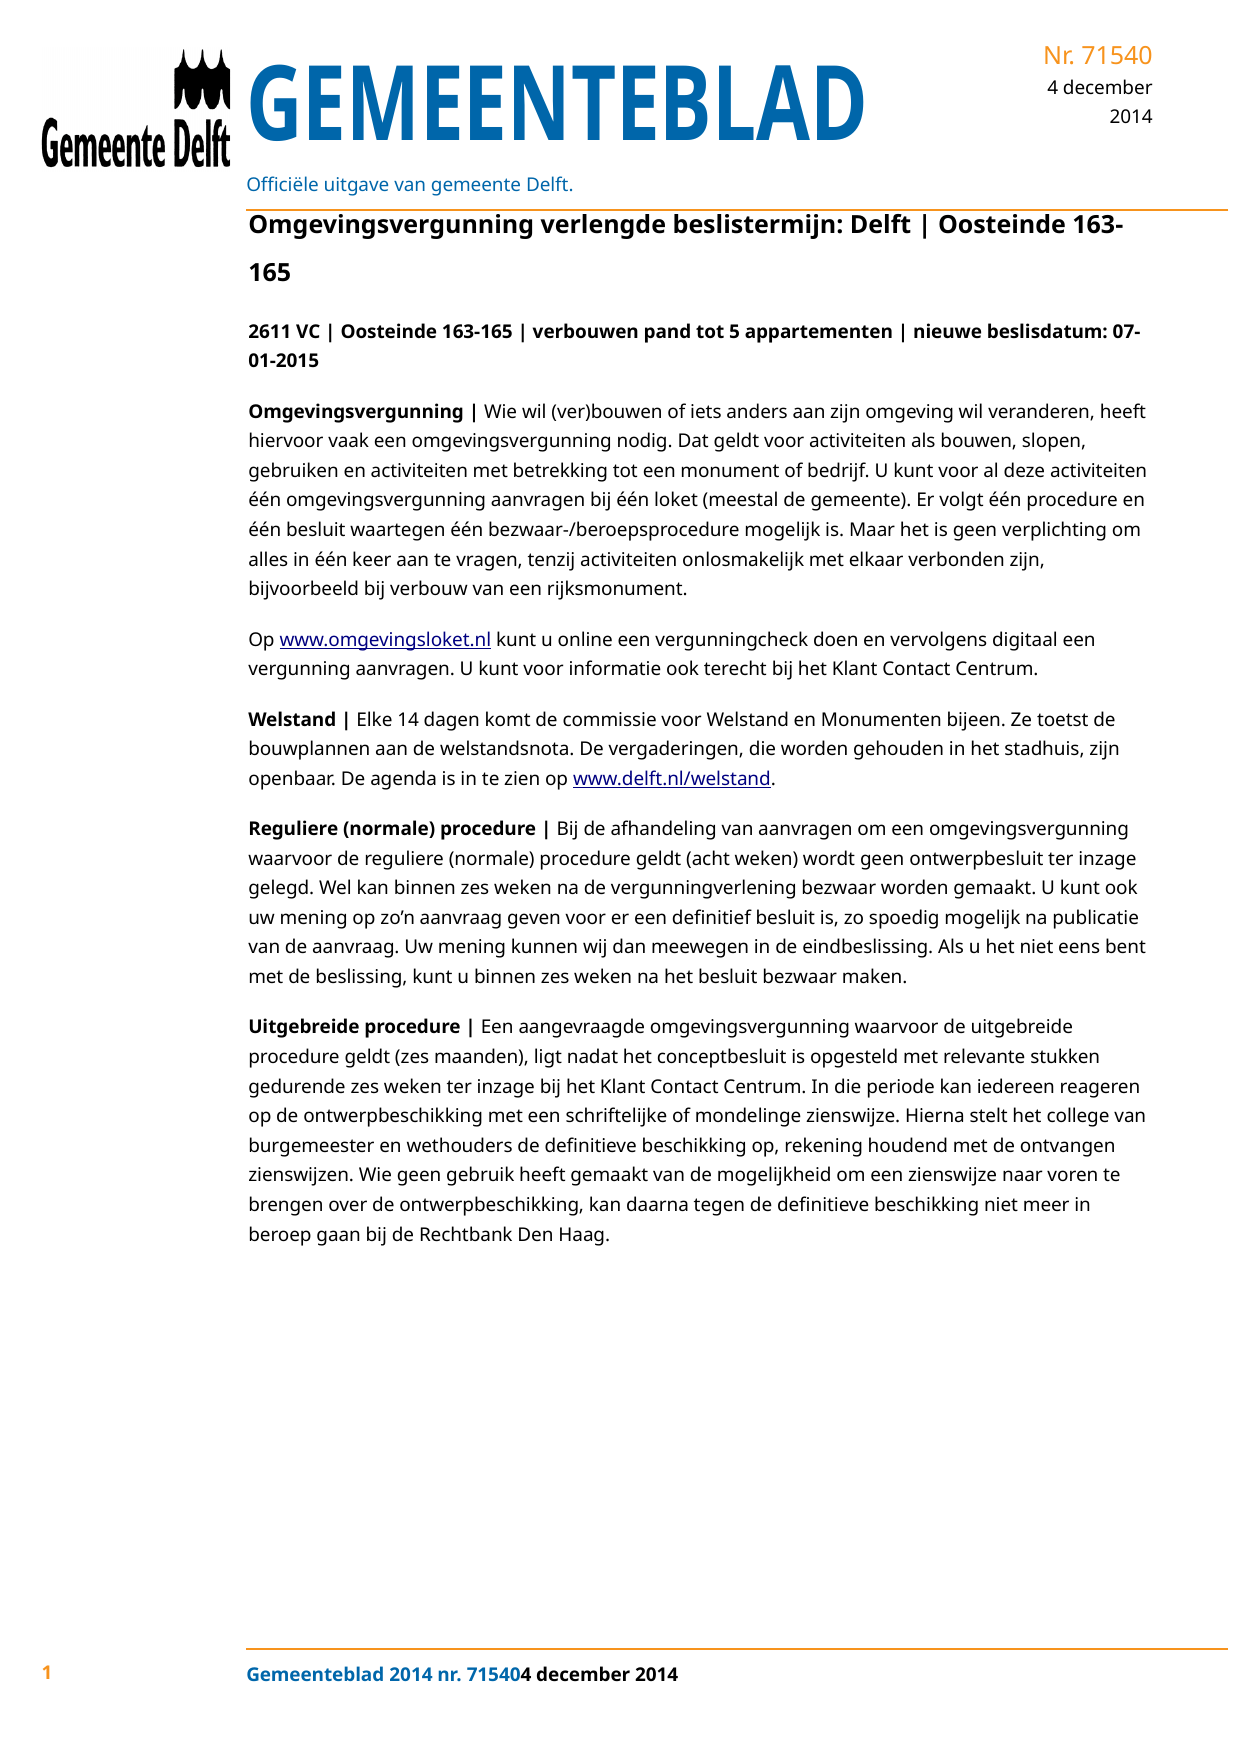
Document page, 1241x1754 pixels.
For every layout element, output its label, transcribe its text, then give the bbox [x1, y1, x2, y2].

text Uitgebreide procedure | Een aangevraagde omgevingsvergunning waarvoor de uitgebreide procedure geldt (zes maanden), ligt nadat het conceptbesluit is opgesteld met relevante stukken gedurende zes weken ter inzage bij het Klant Contact Centrum. In die periode kan iedereen reageren op de ontwerpbeschikking met een schriftelijke of mondelinge zienswijze. Hierna stelt het college van burgemeester en wethouders de definitieve beschikking op, rekening houdend met de ontvangen zienswijzen. Wie geen gebruik heeft gemaakt van de mogelijkheid om een zienswijze naar voren te brengen over de ontwerpbeschikking, kan daarna tegen de definitieve beschikking niet meer in beroep gaan bij de Rechtbank Den Haag. [248, 1014, 1152, 1247]
text Reguliere (normale) procedure | Bij de afhandeling van aanvragen om een omgevingsvergunning waarvoor de reguliere (normale) procedure geldt (acht weken) wordt geen ontwerpbesluit ter inzage gelegd. Wel kan binnen zes weken na de vergunningverlening bezwaar worden gemaakt. U kunt ook uw mening op zo’n aanvraag geven voor er een definitief besluit is, zo spoedig mogelijk na publicatie van de aanvraag. Uw mening kunnen wij dan meewegen in de eindbeslissing. Als u het niet eens bent met de beslissing, kunt u binnen zes weken na het besluit bezwaar maken. [248, 815, 1152, 989]
text 2611 VC | Oosteinde 163-165 | verbouwen pand tot 5 appartementen | nieuwe beslisdatum: 07-01-2015 [248, 318, 1152, 373]
text Op www.omgevingsloket.nl kunt u online een vergunningcheck doen en vervolgens digitaal een vergunning aanvragen. U kunt voor informatie ook terecht bij het Klant Contact Centrum. [248, 626, 1152, 681]
text Omgevingsvergunning | Wie wil (ver)bouwen of iets anders aan zijn omgeving wil veranderen, heeft hiervoor vaak een omgevingsvergunning nodig. Dat geldt voor activiteiten als bouwen, slopen, gebruiken en activiteiten met betrekking tot een monument of bedrijf. U kunt voor al deze activiteiten één omgevingsvergunning aanvragen bij één loket (meestal de gemeente). Er volgt één procedure en één besluit waartegen één bezwaar-/beroepsprocedure mogelijk is. Maar het is geen verplichting om alles in één keer aan te vragen, tenzij activiteiten onlosmakelijk met elkaar verbonden zijn, bijvoorbeeld bij verbouw van een rijksmonument. [248, 398, 1152, 601]
picture [41, 47, 231, 172]
text Omgevingsvergunning verlengde beslistermijn: Delft | Oosteinde 163-165 [248, 211, 1152, 288]
text Welstand | Elke 14 dagen komt de commissie voor Welstand en Monumenten bijeen. Ze toetst de bouwplannen aan de welstandsnota. De vergaderingen, die worden gehouden in het stadhuis, zijn openbaar. De agenda is in te zien op www.delft.nl/welstand. [248, 706, 1152, 791]
